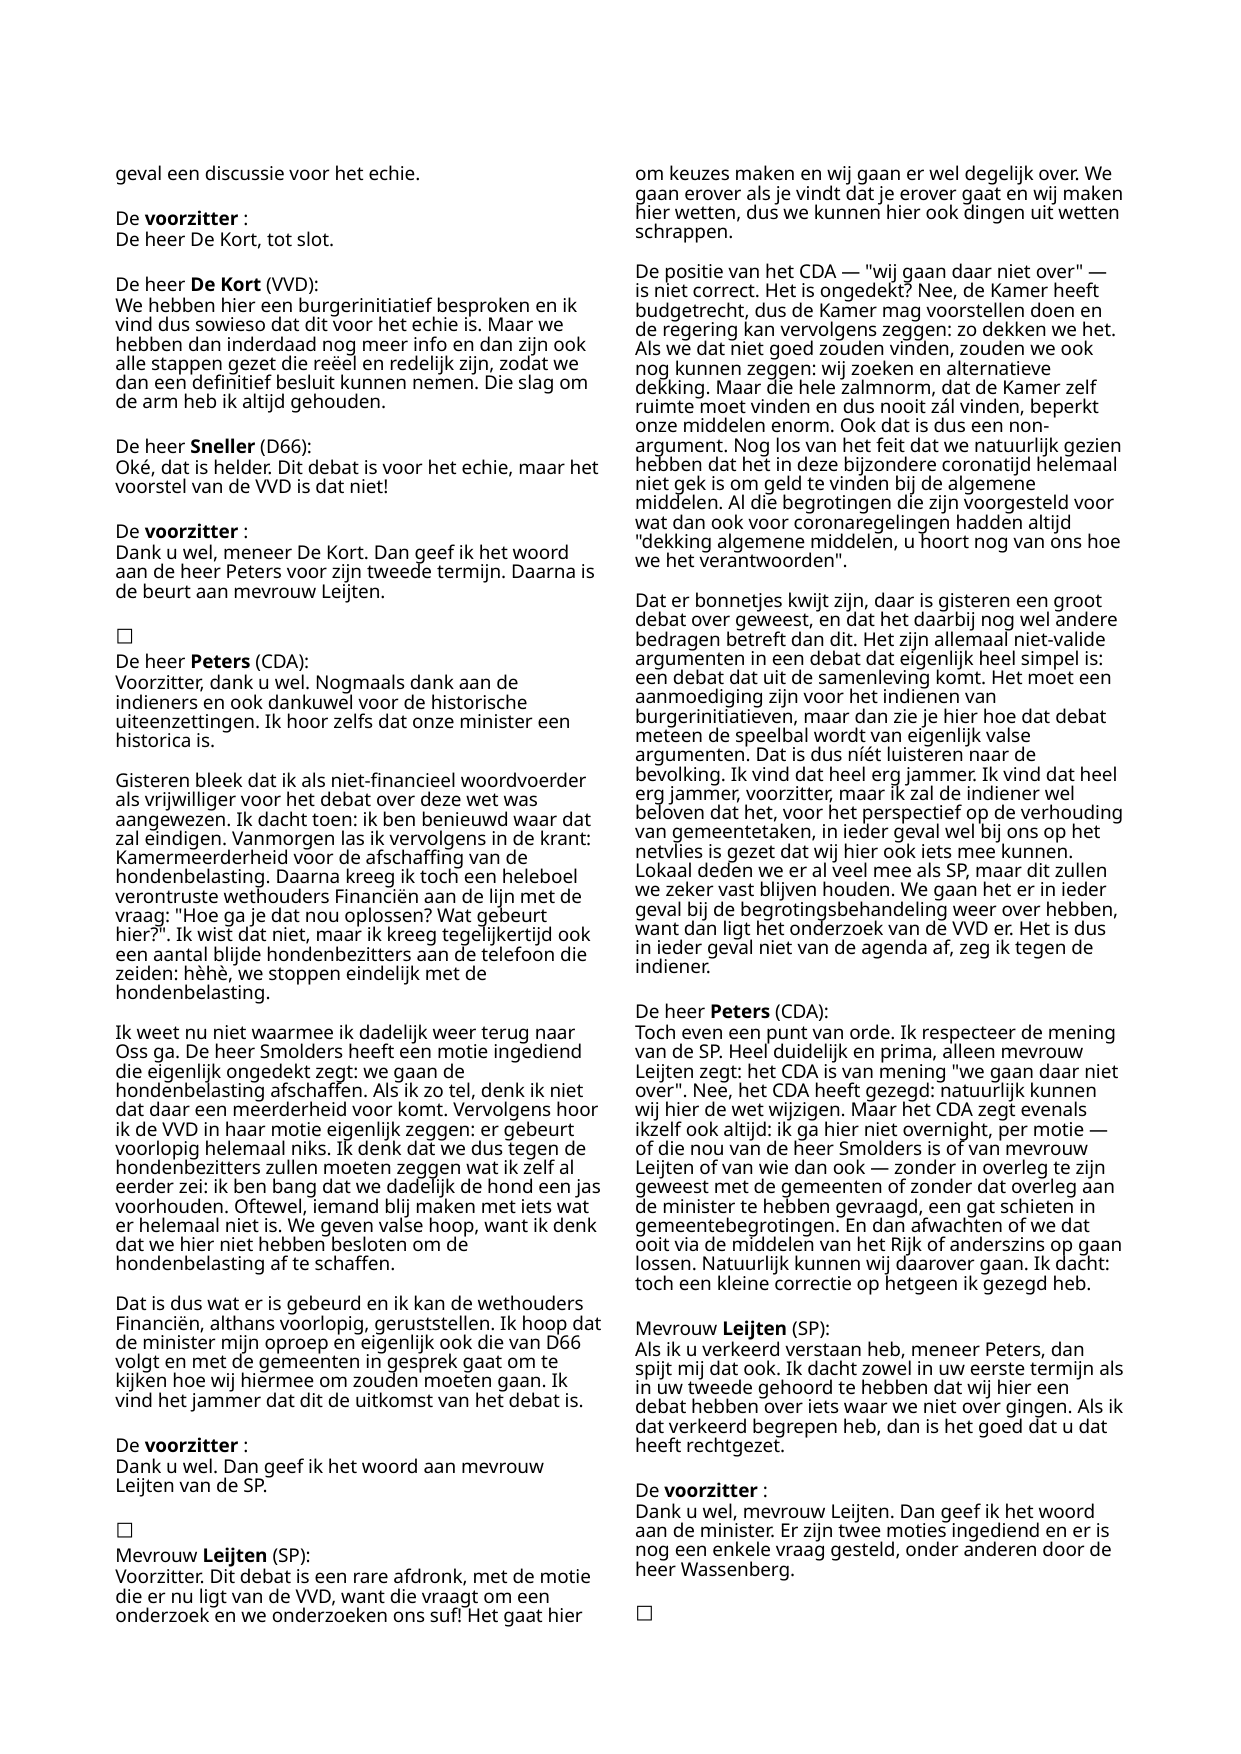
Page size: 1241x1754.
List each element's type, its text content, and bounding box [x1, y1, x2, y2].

text De voorzitter : [115, 518, 605, 544]
text Dank u wel, mevrouw Leijten. Dan geef ik het woord aan de minister. Er zijn twee moties ingediend en er is nog een enkele vraag gesteld, onder anderen door de heer Wassenberg. [635, 1503, 1125, 1580]
text Ik weet nu niet waarmee ik dadelijk weer terug naar Oss ga. De heer Smolders heeft een motie ingediend die eigenlijk ongedekt zegt: we gaan de hondenbelasting afschaffen. Als ik zo tel, denk ik niet dat daar een meerderheid voor komt. Vervolgens hoor ik de VVD in haar motie eigenlijk zeggen: er gebeurt voorlopig helemaal niks. Ik denk dat we dus tegen de hondenbezitters zullen moeten zeggen wat ik zelf al eerder zei: ik ben bang dat we dadelijk de hond een jas voorhouden. Oftewel, iemand blij maken met iets wat er helemaal niet is. We geven valse hoop, want ik denk dat we hier niet hebben besloten om de hondenbelasting af te schaffen. [115, 1024, 605, 1275]
text De heer De Kort (VVD): [115, 271, 605, 297]
text ⬜ [635, 1601, 1125, 1626]
text De positie van het CDA — "wij gaan daar niet over" — is niet correct. Het is ongedekt? Nee, de Kamer heeft budgetrecht, dus de Kamer mag voorstellen doen en de regering kan vervolgens zeggen: zo dekken we het. Als we dat niet goed zouden vinden, zouden we ook nog kunnen zeggen: wij zoeken en alternatieve dekking. Maar die hele zalmnorm, dat de Kamer zelf ruimte moet vinden en dus nooit zál vinden, beperkt onze middelen enorm. Ook dat is dus een non-argument. Nog los van het feit dat we natuurlijk gezien hebben dat het in deze bijzondere coronatijd helemaal niet gek is om geld te vinden bij de algemene middelen. Al die begrotingen die zijn voorgesteld voor wat dan ook voor coronaregelingen hadden altijd "dekking algemene middelen, u hoort nog van ons hoe we het verantwoorden". [635, 263, 1125, 571]
text Dat er bonnetjes kwijt zijn, daar is gisteren een groot debat over geweest, en dat het daarbij nog wel andere bedragen betreft dan dit. Het zijn allemaal niet-valide argumenten in een debat dat eigenlijk heel simpel is: een debat dat uit de samenleving komt. Het moet een aanmoediging zijn voor het indienen van burgerinitiatieven, maar dan zie je hier hoe dat debat meteen de speelbal wordt van eigenlijk valse argumenten. Dat is dus níét luisteren naar de bevolking. Ik vind dat heel erg jammer. Ik vind dat heel erg jammer, voorzitter, maar ik zal de indiener wel beloven dat het, voor het perspectief op de verhouding van gemeentetaken, in ieder geval wel bij ons op het netvlies is gezet dat wij hier ook iets mee kunnen. Lokaal deden we er al veel mee als SP, maar dit zullen we zeker vast blijven houden. We gaan het er in ieder geval bij de begrotingsbehandeling weer over hebben, want dan ligt het onderzoek van de VVD er. Het is dus in ieder geval niet van de agenda af, zeg ik tegen de indiener. [635, 592, 1125, 978]
text De heer De Kort, tot slot. [115, 231, 605, 250]
text De voorzitter : [635, 1477, 1125, 1503]
text ⬜ [115, 623, 605, 649]
text De voorzitter : [115, 205, 605, 231]
text Gisteren bleek dat ik als niet-financieel woordvoerder als vrijwilliger voor het debat over deze wet was aangewezen. Ik dacht toen: ik ben benieuwd waar dat zal eindigen. Vanmorgen las ik vervolgens in de krant: Kamermeerderheid voor de afschaffing van de hondenbelasting. Daarna kreeg ik toch een heleboel verontruste wethouders Financiën aan de lijn met de vraag: "Hoe ga je dat nou oplossen? Wat gebeurt hier?". Ik wist dat niet, maar ik kreeg tegelijkertijd ook een aantal blijde hondenbezitters aan de telefoon die zeiden: hèhè, we stoppen eindelijk met de hondenbelasting. [115, 772, 605, 1003]
text geval een discussie voor het echie. [115, 165, 605, 184]
text Dat is dus wat er is gebeurd en ik kan de wethouders Financiën, althans voorlopig, geruststellen. Ik hoop dat de minister mijn oproep en eigenlijk ook die van D66 volgt en met de gemeenten in gesprek gaat om te kijken hoe wij hiermee om zouden moeten gaan. Ik vind het jammer dat dit de uitkomst van het debat is. [115, 1295, 605, 1411]
text Mevrouw Leijten (SP): [115, 1543, 605, 1568]
text om keuzes maken en wij gaan er wel degelijk over. We gaan erover als je vindt dat je erover gaat en wij maken hier wetten, dus we kunnen hier ook dingen uit wetten schrappen. [635, 165, 1125, 242]
text De voorzitter : [115, 1432, 605, 1458]
text Voorzitter, dank u wel. Nogmaals dank aan de indieners en ook dankuwel voor de historische uiteenzettingen. Ik hoor zelfs dat onze minister een historica is. [115, 674, 605, 751]
text Toch even een punt van orde. Ik respecteer de mening van de SP. Heel duidelijk en prima, alleen mevrouw Leijten zegt: het CDA is van mening "we gaan daar niet over". Nee, het CDA heeft gezegd: natuurlijk kunnen wij hier de wet wijzigen. Maar het CDA zegt evenals ikzelf ook altijd: ik ga hier niet overnight, per motie — of die nou van de heer Smolders is of van mevrouw Leijten of van wie dan ook — zonder in overleg te zijn geweest met de gemeenten of zonder dat overleg aan de minister te hebben gevraagd, een gat schieten in gemeentebegrotingen. En dan afwachten of we dat ooit via de middelen van het Rijk of anderszins op gaan lossen. Natuurlijk kunnen wij daarover gaan. Ik dacht: toch een kleine correctie op hetgeen ik gezegd heb. [635, 1024, 1125, 1294]
text ⬜ [115, 1517, 605, 1543]
text Als ik u verkeerd verstaan heb, meneer Peters, dan spijt mij dat ook. Ik dacht zowel in uw eerste termijn als in uw tweede gehoord te hebben dat wij hier een debat hebben over iets waar we niet over gingen. Als ik dat verkeerd begrepen heb, dan is het goed dat u dat heeft rechtgezet. [635, 1341, 1125, 1456]
text Dank u wel, meneer De Kort. Dan geef ik het woord aan de heer Peters voor zijn tweede termijn. Daarna is de beurt aan mevrouw Leijten. [115, 544, 605, 602]
text De heer Sneller (D66): [115, 433, 605, 459]
text Voorzitter. Dit debat is een rare afdronk, met de motie die er nu ligt van de VVD, want die vraagt om een onderzoek en we onderzoeken ons suf! Het gaat hier [115, 1568, 605, 1626]
text We hebben hier een burgerinitiatief besproken en ik vind dus sowieso dat dit voor het echie is. Maar we hebben dan inderdaad nog meer info en dan zijn ook alle stappen gezet die reëel en redelijk zijn, zodat we dan een definitief besluit kunnen nemen. Die slag om de arm heb ik altijd gehouden. [115, 297, 605, 413]
text Mevrouw Leijten (SP): [635, 1315, 1125, 1341]
text Dank u wel. Dan geef ik het woord aan mevrouw Leijten van de SP. [115, 1458, 605, 1496]
text Oké, dat is helder. Dit debat is voor het echie, maar het voorstel van de VVD is dat niet! [115, 459, 605, 498]
text De heer Peters (CDA): [635, 998, 1125, 1024]
text De heer Peters (CDA): [115, 649, 605, 674]
